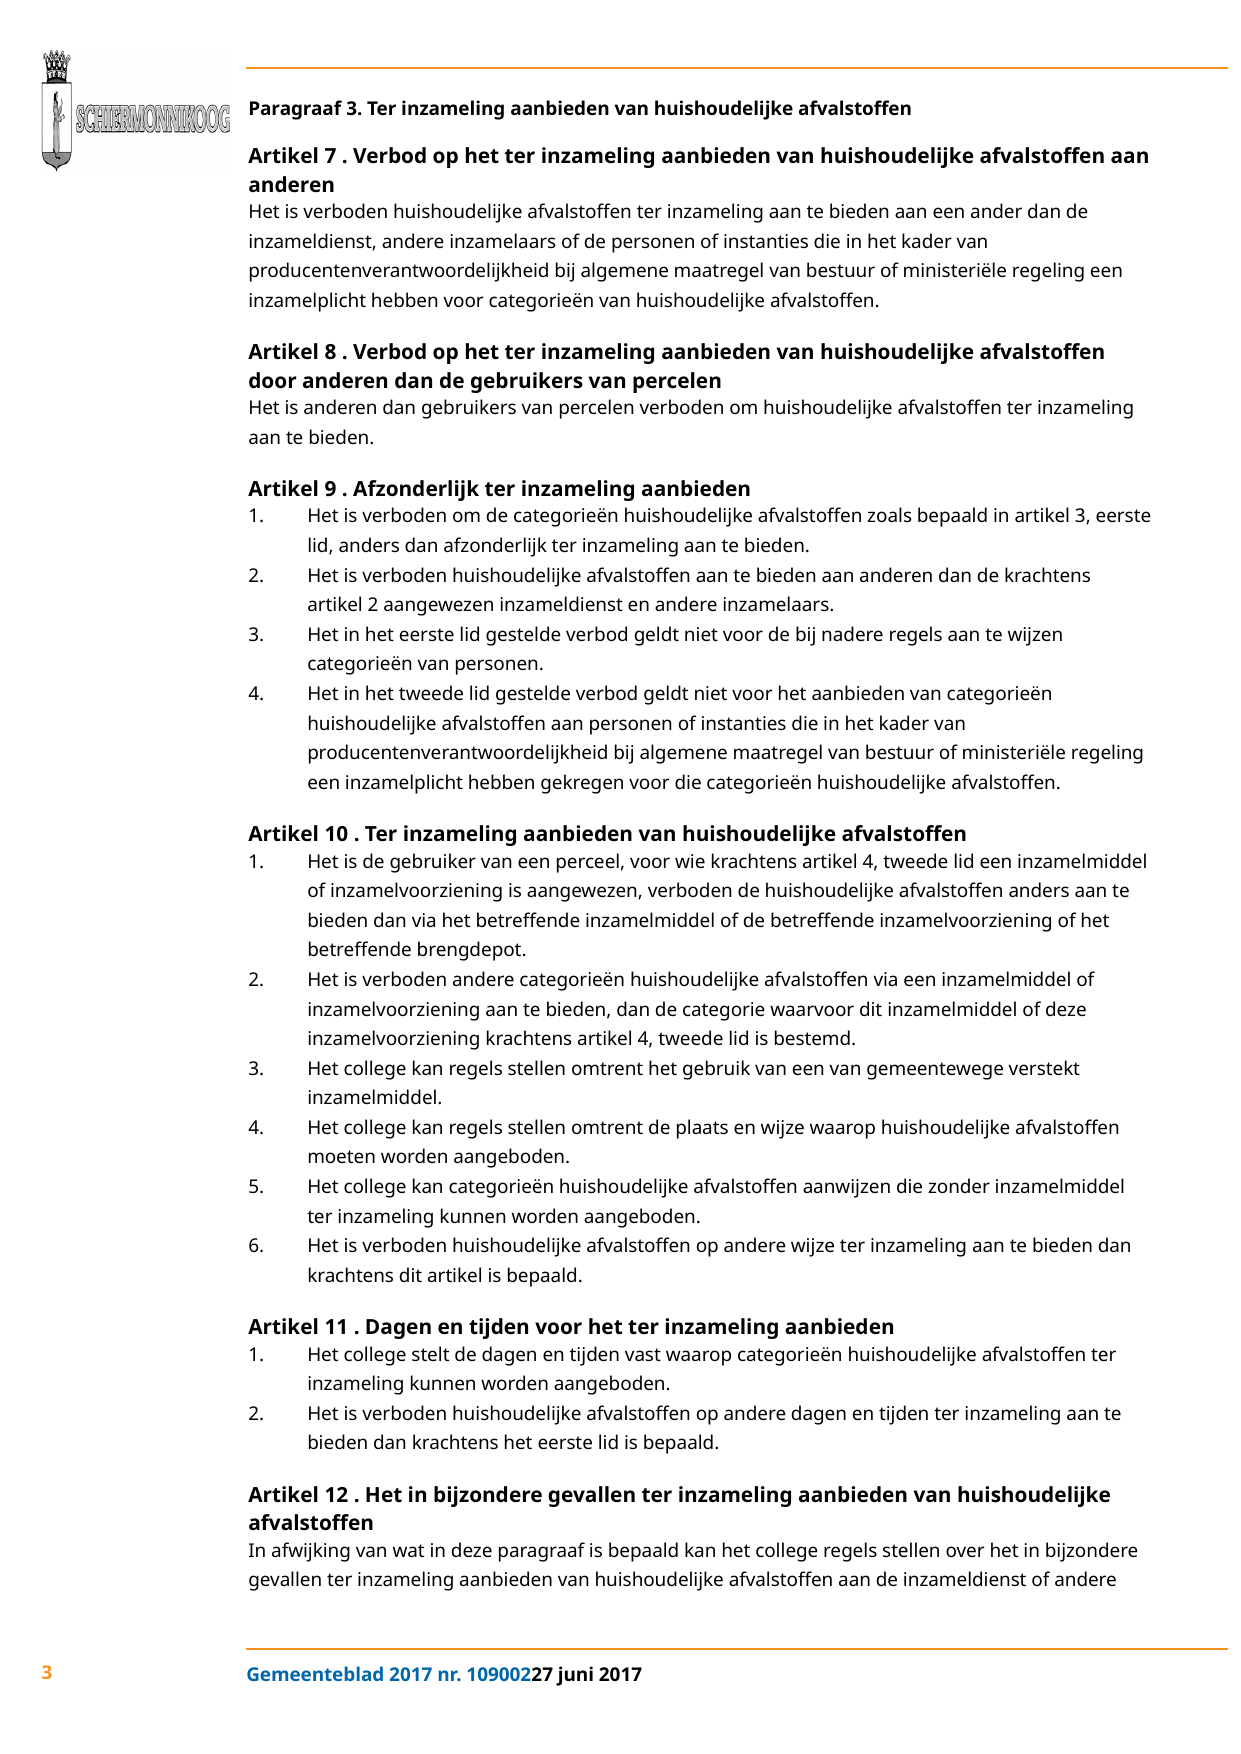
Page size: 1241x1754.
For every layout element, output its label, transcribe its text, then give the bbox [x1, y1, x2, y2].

list Het college kan regels stellen omtrent het gebruik van een van gemeentewege verstekt inzamelmiddel. [248, 1055, 1152, 1110]
list Het college stelt de dagen en tijden vast waarop categorieën huishoudelijke afvalstoffen ter inzameling kunnen worden aangeboden. [248, 1341, 1152, 1396]
list Het is de gebruiker van een perceel, voor wie krachtens artikel 4, tweede lid een inzamelmiddel of inzamelvoorziening is aangewezen, verboden de huishoudelijke afvalstoffen anders aan te bieden dan via het betreffende inzamelmiddel of de betreffende inzamelvoorziening of het betreffende brengdepot. [248, 848, 1152, 962]
list Het is verboden om de categorieën huishoudelijke afvalstoffen zoals bepaald in artikel 3, eerste lid, anders dan afzonderlijk ter inzameling aan te bieden. [248, 503, 1152, 558]
text Het is verboden huishoudelijke afvalstoffen ter inzameling aan te bieden aan een ander dan de inzameldienst, andere inzamelaars of de personen of instanties die in het kader van producentenverantwoordelijkheid bij algemene maatregel van bestuur of ministeriële regeling een inzamelplicht hebben voor categorieën van huishoudelijke afvalstoffen. [248, 198, 1152, 313]
picture [41, 47, 231, 172]
text Artikel 10 . Ter inzameling aanbieden van huishoudelijke afvalstoffen [248, 819, 1152, 848]
list Het college kan regels stellen omtrent de plaats en wijze waarop huishoudelijke afvalstoffen moeten worden aangeboden. [248, 1114, 1152, 1169]
list Het in het tweede lid gestelde verbod geldt niet voor het aanbieden van categorieën huishoudelijke afvalstoffen aan personen of instanties die in het kader van producentenverantwoordelijkheid bij algemene maatregel van bestuur of ministeriële regeling een inzamelplicht hebben gekregen voor die categorieën huishoudelijke afvalstoffen. [248, 680, 1152, 795]
list Het is verboden huishoudelijke afvalstoffen op andere dagen en tijden ter inzameling aan te bieden dan krachtens het eerste lid is bepaald. [248, 1400, 1152, 1455]
list Het in het eerste lid gestelde verbod geldt niet voor de bij nadere regels aan te wijzen categorieën van personen. [248, 621, 1152, 676]
text Artikel 11 . Dagen en tijden voor het ter inzameling aanbieden [248, 1312, 1152, 1341]
text Artikel 12 . Het in bijzondere gevallen ter inzameling aanbieden van huishoudelijke afvalstoffen [248, 1480, 1152, 1537]
text Paragraaf 3. Ter inzameling aanbieden van huishoudelijke afvalstoffen [248, 95, 1152, 121]
list Het college kan categorieën huishoudelijke afvalstoffen aanwijzen die zonder inzamelmiddel ter inzameling kunnen worden aangeboden. [248, 1173, 1152, 1228]
text Artikel 8 . Verbod op het ter inzameling aanbieden van huishoudelijke afvalstoffen door anderen dan de gebruikers van percelen [248, 337, 1152, 394]
text Artikel 7 . Verbod op het ter inzameling aanbieden van huishoudelijke afvalstoffen aan anderen [248, 141, 1152, 198]
text Het is anderen dan gebruikers van percelen verboden om huishoudelijke afvalstoffen ter inzameling aan te bieden. [248, 394, 1152, 449]
text Artikel 9 . Afzonderlijk ter inzameling aanbieden [248, 474, 1152, 503]
list Het is verboden andere categorieën huishoudelijke afvalstoffen via een inzamelmiddel of inzamelvoorziening aan te bieden, dan de categorie waarvoor dit inzamelmiddel of deze inzamelvoorziening krachtens artikel 4, tweede lid is bestemd. [248, 966, 1152, 1051]
list Het is verboden huishoudelijke afvalstoffen op andere wijze ter inzameling aan te bieden dan krachtens dit artikel is bepaald. [248, 1232, 1152, 1288]
text In afwijking van wat in deze paragraaf is bepaald kan het college regels stellen over het in bijzondere gevallen ter inzameling aanbieden van huishoudelijke afvalstoffen aan de inzameldienst of andere [248, 1537, 1152, 1592]
list Het is verboden huishoudelijke afvalstoffen aan te bieden aan anderen dan de krachtens artikel 2 aangewezen inzameldienst en andere inzamelaars. [248, 562, 1152, 617]
